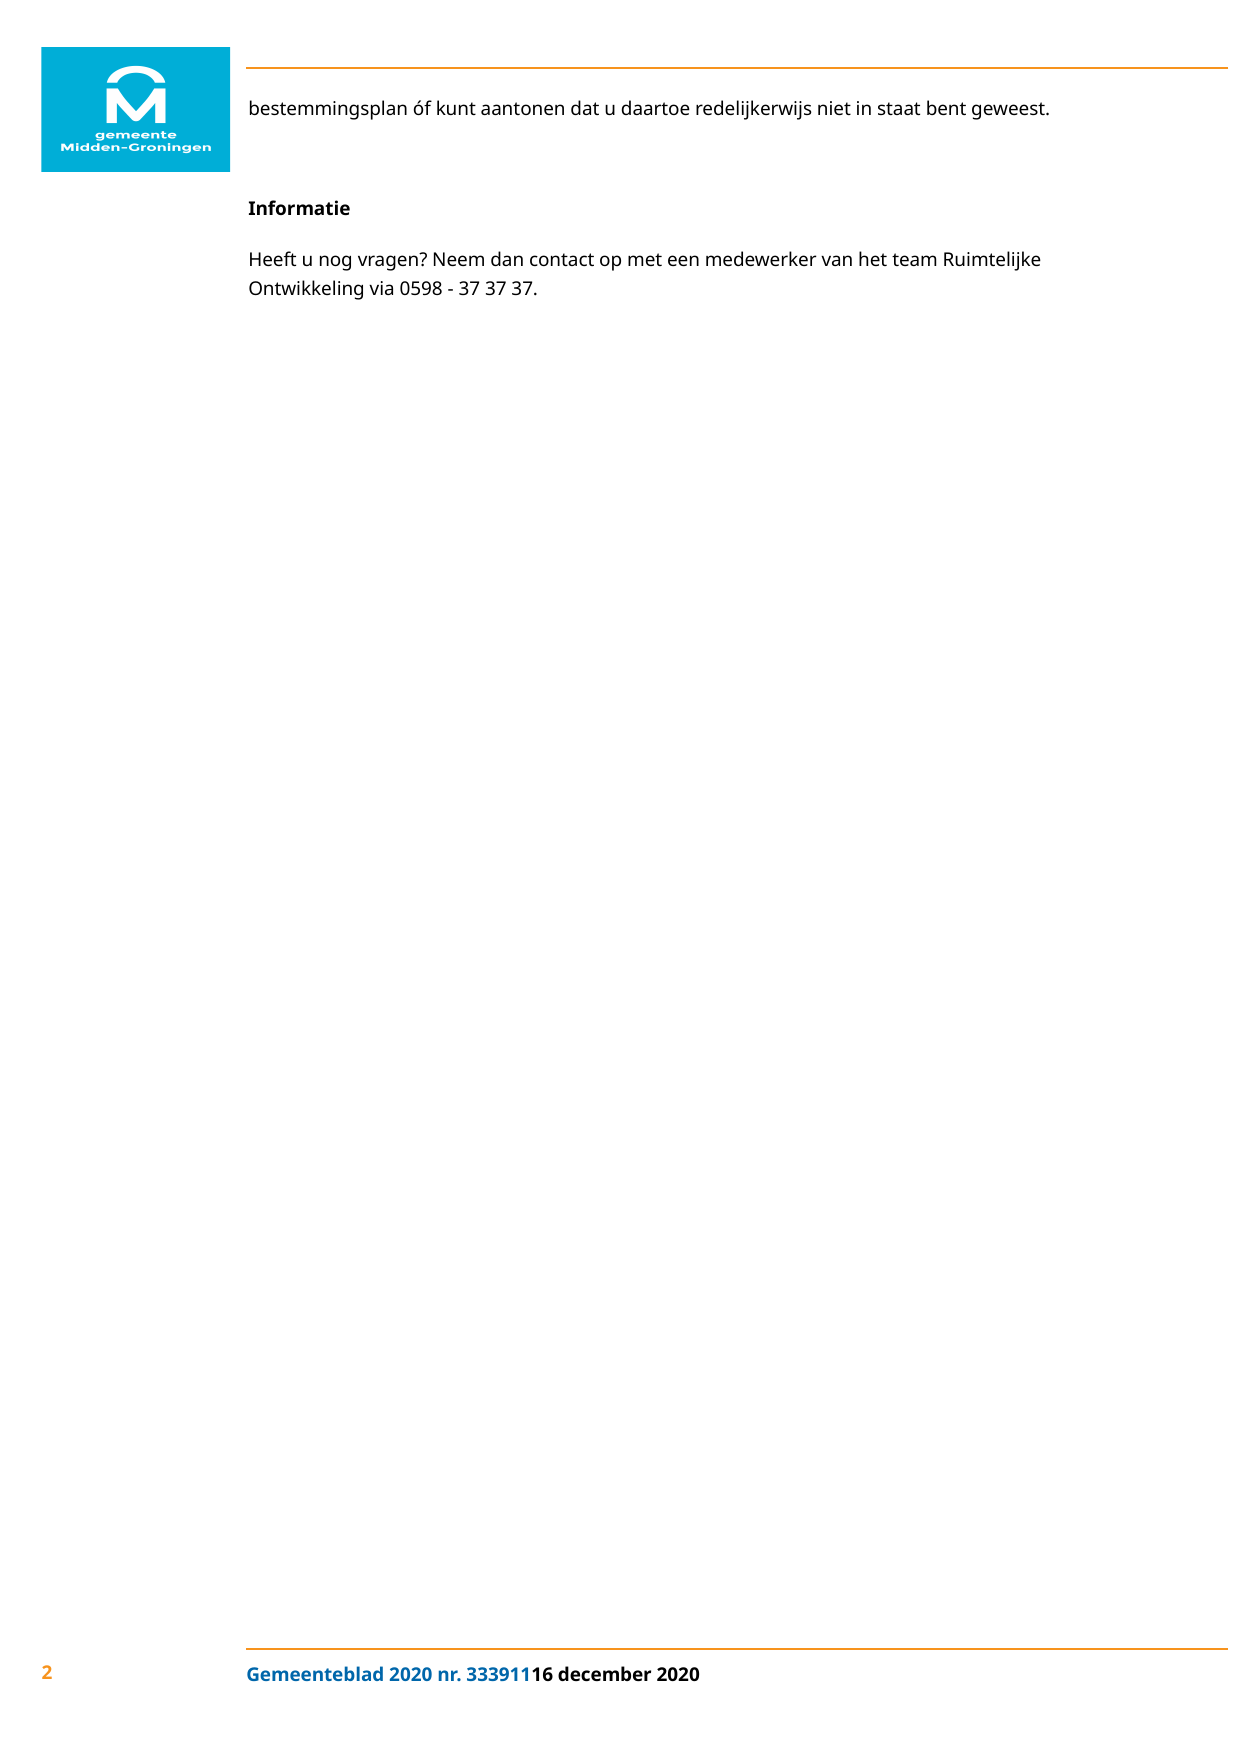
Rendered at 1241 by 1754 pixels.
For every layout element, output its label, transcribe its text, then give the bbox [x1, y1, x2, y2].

picture [184, 146, 190, 153]
picture [108, 66, 164, 82]
picture [107, 89, 165, 122]
text bestemmingsplan óf kunt aantonen dat u daartoe redelijkerwijs niet in staat bent geweest. [248, 95, 1152, 121]
text Informatie [248, 196, 1152, 221]
text Heeft u nog vragen? Neem dan contact op met een medewerker van het team Ruimtelijke Ontwikkeling via 0598 - 37 37 37. [248, 246, 1152, 301]
